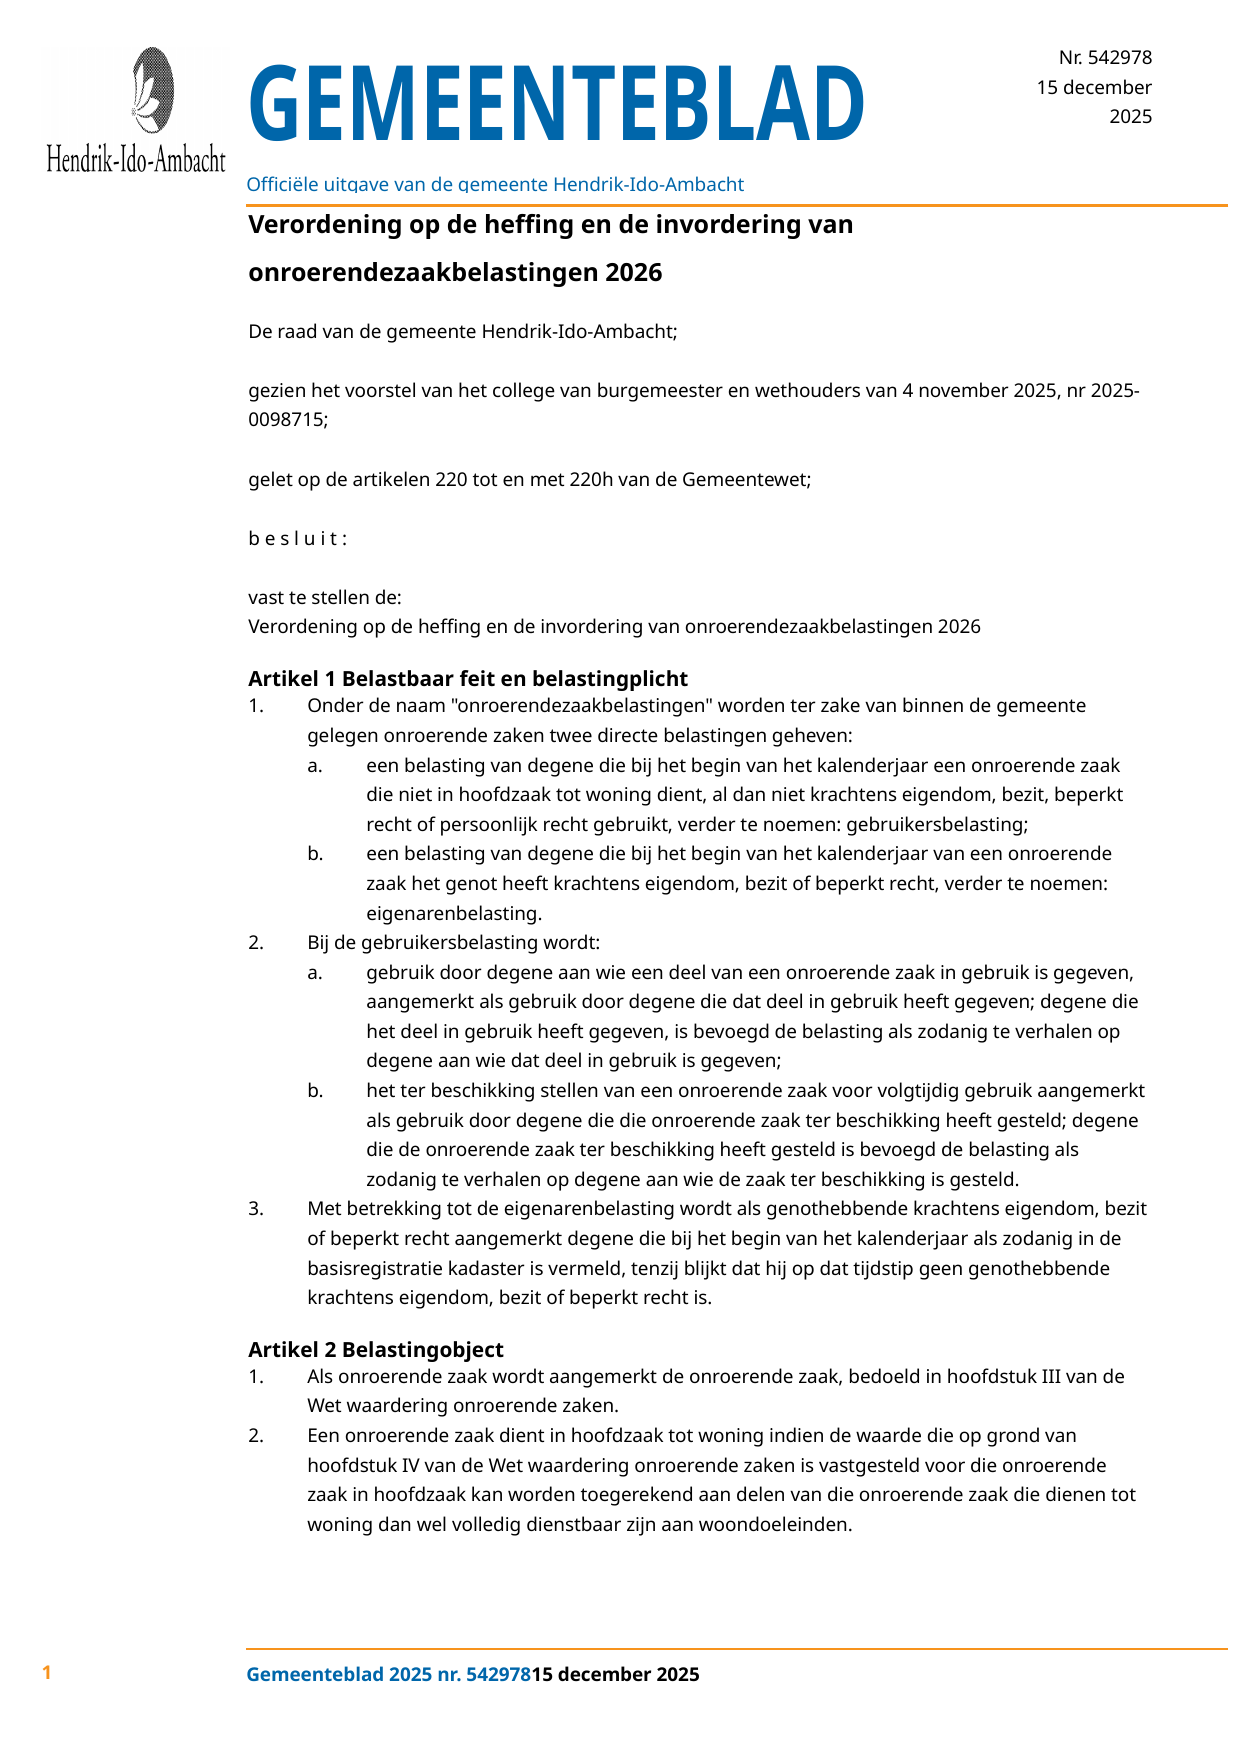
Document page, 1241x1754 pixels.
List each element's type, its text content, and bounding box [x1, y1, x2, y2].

list Als onroerende zaak wordt aangemerkt de onroerende zaak, bedoeld in hoofdstuk III van de Wet waardering onroerende zaken. [248, 1363, 1152, 1418]
text vast te stellen de: [248, 584, 1152, 610]
text gelet op de artikelen 220 tot en met 220h van de Gemeentewet; [248, 466, 1152, 492]
text Verordening op de heffing en de invordering van onroerendezaakbelastingen 2026 [248, 207, 1152, 288]
list Bij de gebruikersbelasting wordt: [248, 929, 1152, 955]
text Artikel 1 Belastbaar feit en belastingplicht [248, 664, 1152, 693]
text b e s l u i t : [248, 525, 1152, 551]
list het ter beschikking stellen van een onroerende zaak voor volgtijdig gebruik aangemerkt als gebruik door degene die die onroerende zaak ter beschikking heeft gesteld; degene die de onroerende zaak ter beschikking heeft gesteld is bevoegd de belasting als zodanig te verhalen op degene aan wie de zaak ter beschikking is gesteld. [307, 1077, 1152, 1192]
list Met betrekking tot de eigenarenbelasting wordt als genothebbende krachtens eigendom, bezit of beperkt recht aangemerkt degene die bij het begin van het kalenderjaar als zodanig in de basisregistratie kadaster is vermeld, tenzij blijkt dat hij op dat tijdstip geen genothebbende krachtens eigendom, bezit of beperkt recht is. [248, 1196, 1152, 1310]
list gebruik door degene aan wie een deel van een onroerende zaak in gebruik is gegeven, aangemerkt als gebruik door degene die dat deel in gebruik heeft gegeven; degene die het deel in gebruik heeft gegeven, is bevoegd de belasting als zodanig te verhalen op degene aan wie dat deel in gebruik is gegeven; [307, 959, 1152, 1073]
picture [41, 47, 231, 172]
list Onder de naam "onroerendezaakbelastingen" worden ter zake van binnen de gemeente gelegen onroerende zaken twee directe belastingen geheven: [248, 693, 1152, 748]
text Verordening op de heffing en de invordering van onroerendezaakbelastingen 2026 [248, 614, 1152, 639]
text gezien het voorstel van het college van burgemeester en wethouders van 4 november 2025, nr 2025-0098715; [248, 377, 1152, 432]
text Artikel 2 Belastingobject [248, 1335, 1152, 1363]
list Een onroerende zaak dient in hoofdzaak tot woning indien de waarde die op grond van hoofdstuk IV van de Wet waardering onroerende zaken is vastgesteld voor die onroerende zaak in hoofdzaak kan worden toegerekend aan delen van die onroerende zaak die dienen tot woning dan wel volledig dienstbaar zijn aan woondoeleinden. [248, 1422, 1152, 1537]
text De raad van de gemeente Hendrik-Ido-Ambacht; [248, 318, 1152, 344]
list een belasting van degene die bij het begin van het kalenderjaar een onroerende zaak die niet in hoofdzaak tot woning dient, al dan niet krachtens eigendom, bezit, beperkt recht of persoonlijk recht gebruikt, verder te noemen: gebruikersbelasting; [307, 752, 1152, 837]
list een belasting van degene die bij het begin van het kalenderjaar van een onroerende zaak het genot heeft krachtens eigendom, bezit of beperkt recht, verder te noemen: eigenarenbelasting. [307, 841, 1152, 925]
